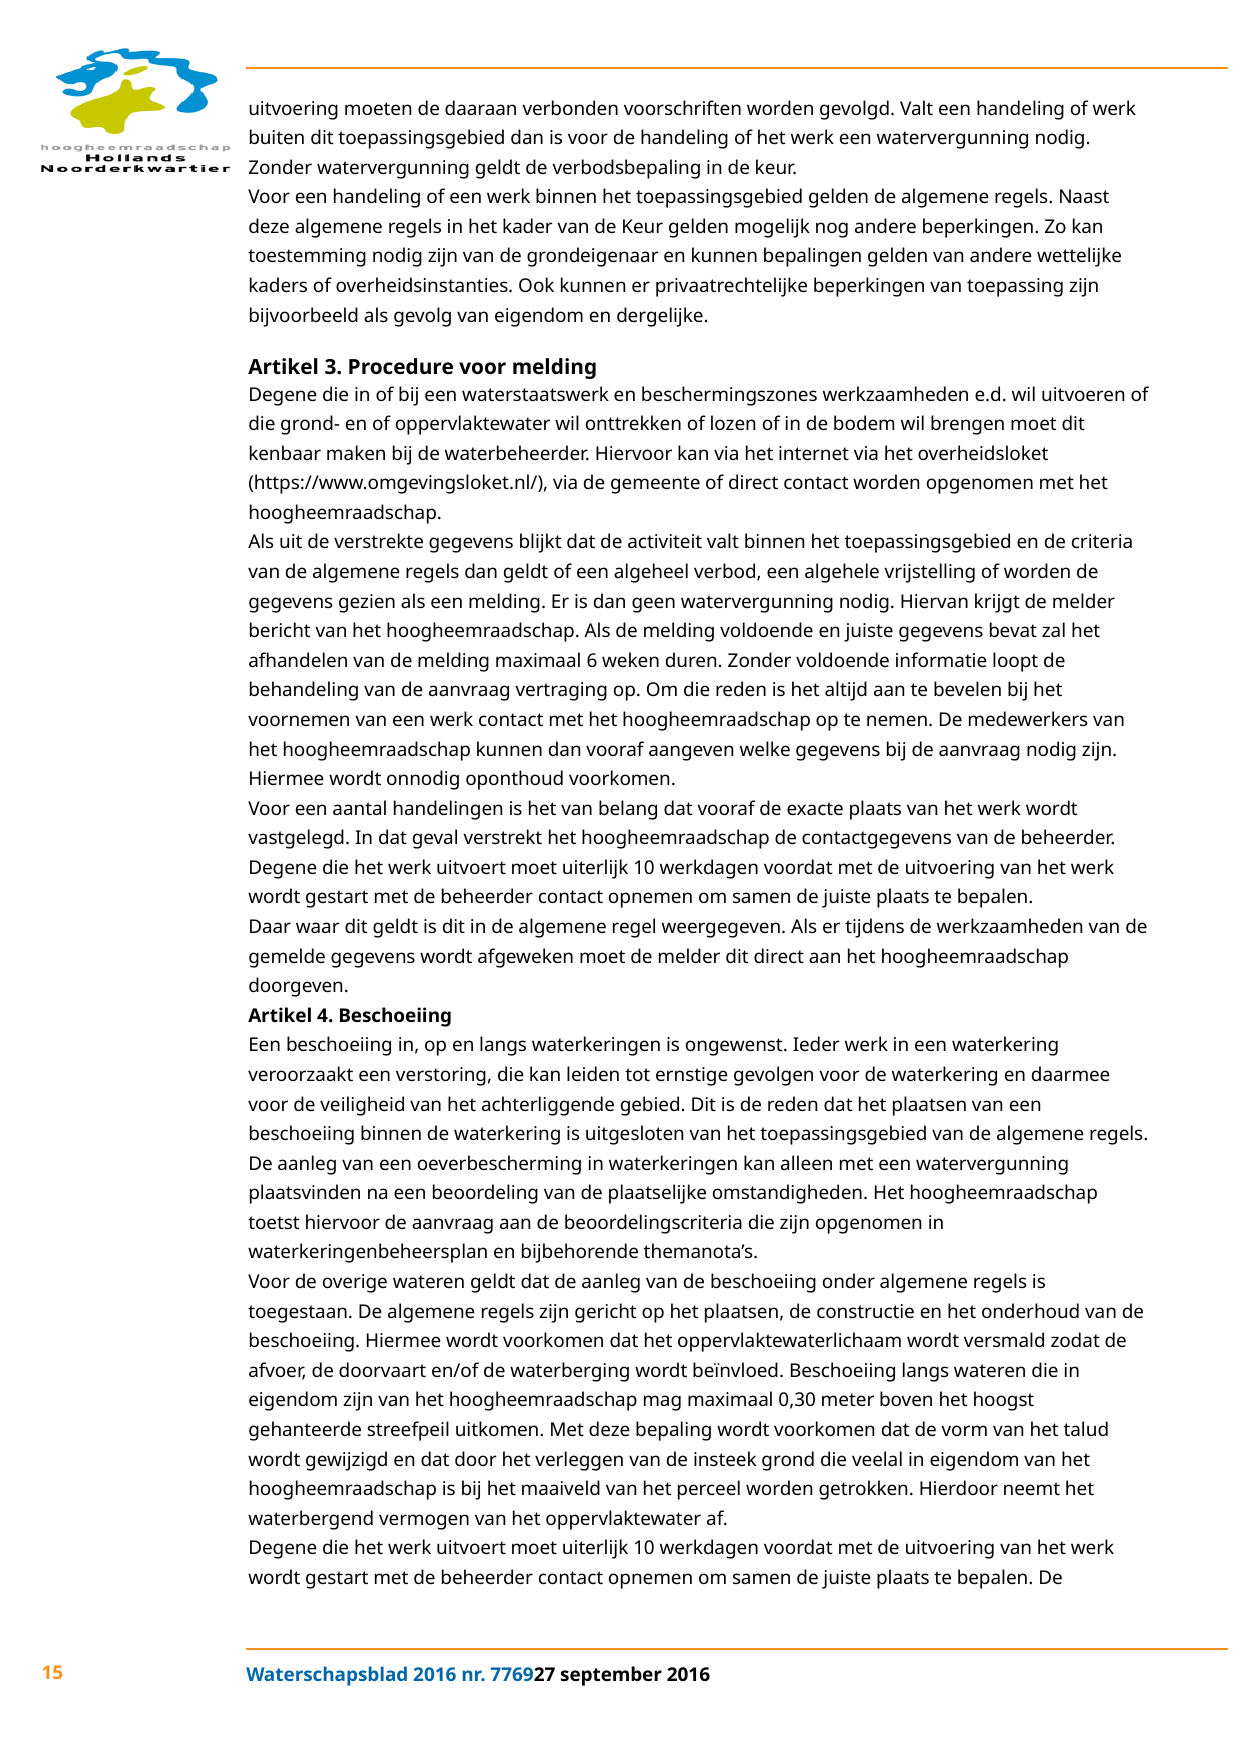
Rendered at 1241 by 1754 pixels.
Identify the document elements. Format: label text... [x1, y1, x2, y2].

text Voor een handeling of een werk binnen het toepassingsgebied gelden de algemene regels. Naast deze algemene regels in het kader van de Keur gelden mogelijk nog andere beperkingen. Zo kan toestemming nodig zijn van de grondeigenaar en kunnen bepalingen gelden van andere wettelijke kaders of overheidsinstanties. Ook kunnen er privaatrechtelijke beperkingen van toepassing zijn bijvoorbeeld als gevolg van eigendom en dergelijke. [248, 183, 1152, 328]
text Voor een aantal handelingen is het van belang dat vooraf de exacte plaats van het werk wordt vastgelegd. In dat geval verstrekt het hoogheemraadschap de contactgegevens van de beheerder. Degene die het werk uitvoert moet uiterlijk 10 werkdagen voordat met de uitvoering van het werk wordt gestart met de beheerder contact opnemen om samen de juiste plaats te bepalen. [248, 795, 1152, 909]
text Artikel 3. Procedure voor melding [248, 352, 1152, 381]
text uitvoering moeten de daaraan verbonden voorschriften worden gevolgd. Valt een handeling of werk buiten dit toepassingsgebied dan is voor de handeling of het werk een watervergunning nodig. Zonder watervergunning geldt de verbodsbepaling in de keur. [248, 95, 1152, 180]
picture [41, 47, 231, 172]
text Een beschoeiing in, op en langs waterkeringen is ongewenst. Ieder werk in een waterkering veroorzaakt een verstoring, die kan leiden tot ernstige gevolgen voor de waterkering en daarmee voor de veiligheid van het achterliggende gebied. Dit is de reden dat het plaatsen van een beschoeiing binnen de waterkering is uitgesloten van het toepassingsgebied van de algemene regels. De aanleg van een oeverbescherming in waterkeringen kan alleen met een watervergunning plaatsvinden na een beoordeling van de plaatselijke omstandigheden. Het hoogheemraadschap toetst hiervoor de aanvraag aan de beoordelingscriteria die zijn opgenomen in waterkeringenbeheersplan en bijbehorende themanota’s. [248, 1032, 1152, 1264]
text Degene die in of bij een waterstaatswerk en beschermingszones werkzaamheden e.d. wil uitvoeren of die grond- en of oppervlaktewater wil onttrekken of lozen of in de bodem wil brengen moet dit kenbaar maken bij de waterbeheerder. Hiervoor kan via het internet via het overheidsloket (https://www.omgevingsloket.nl/), via de gemeente of direct contact worden opgenomen met het hoogheemraadschap. [248, 381, 1152, 525]
text Voor de overige wateren geldt dat de aanleg van de beschoeiing onder algemene regels is toegestaan. De algemene regels zijn gericht op het plaatsen, de constructie en het onderhoud van de beschoeiing. Hiermee wordt voorkomen dat het oppervlaktewaterlichaam wordt versmald zodat de afvoer, de doorvaart en/of de waterberging wordt beïnvloed. Beschoeiing langs wateren die in eigendom zijn van het hoogheemraadschap mag maximaal 0,30 meter boven het hoogst gehanteerde streefpeil uitkomen. Met deze bepaling wordt voorkomen dat de vorm van het talud wordt gewijzigd en dat door het verleggen van de insteek grond die veelal in eigendom van het hoogheemraadschap is bij het maaiveld van het perceel worden getrokken. Hierdoor neemt het waterbergend vermogen van het oppervlaktewater af. [248, 1268, 1152, 1531]
text Daar waar dit geldt is dit in de algemene regel weergegeven. Als er tijdens de werkzaamheden van de gemelde gegevens wordt afgeweken moet de melder dit direct aan het hoogheemraadschap doorgeven. [248, 913, 1152, 998]
text Artikel 4. Beschoeiing [248, 1002, 1152, 1028]
text Degene die het werk uitvoert moet uiterlijk 10 werkdagen voordat met de uitvoering van het werk wordt gestart met de beheerder contact opnemen om samen de juiste plaats te bepalen. De [248, 1534, 1152, 1590]
text Als uit de verstrekte gegevens blijkt dat de activiteit valt binnen het toepassingsgebied en de criteria van de algemene regels dan geldt of een algeheel verbod, een algehele vrijstelling of worden de gegevens gezien als een melding. Er is dan geen watervergunning nodig. Hiervan krijgt de melder bericht van het hoogheemraadschap. Als de melding voldoende en juiste gegevens bevat zal het afhandelen van de melding maximaal 6 weken duren. Zonder voldoende informatie loopt de behandeling van de aanvraag vertraging op. Om die reden is het altijd aan te bevelen bij het voornemen van een werk contact met het hoogheemraadschap op te nemen. De medewerkers van het hoogheemraadschap kunnen dan vooraf aangeven welke gegevens bij de aanvraag nodig zijn. Hiermee wordt onnodig oponthoud voorkomen. [248, 529, 1152, 791]
